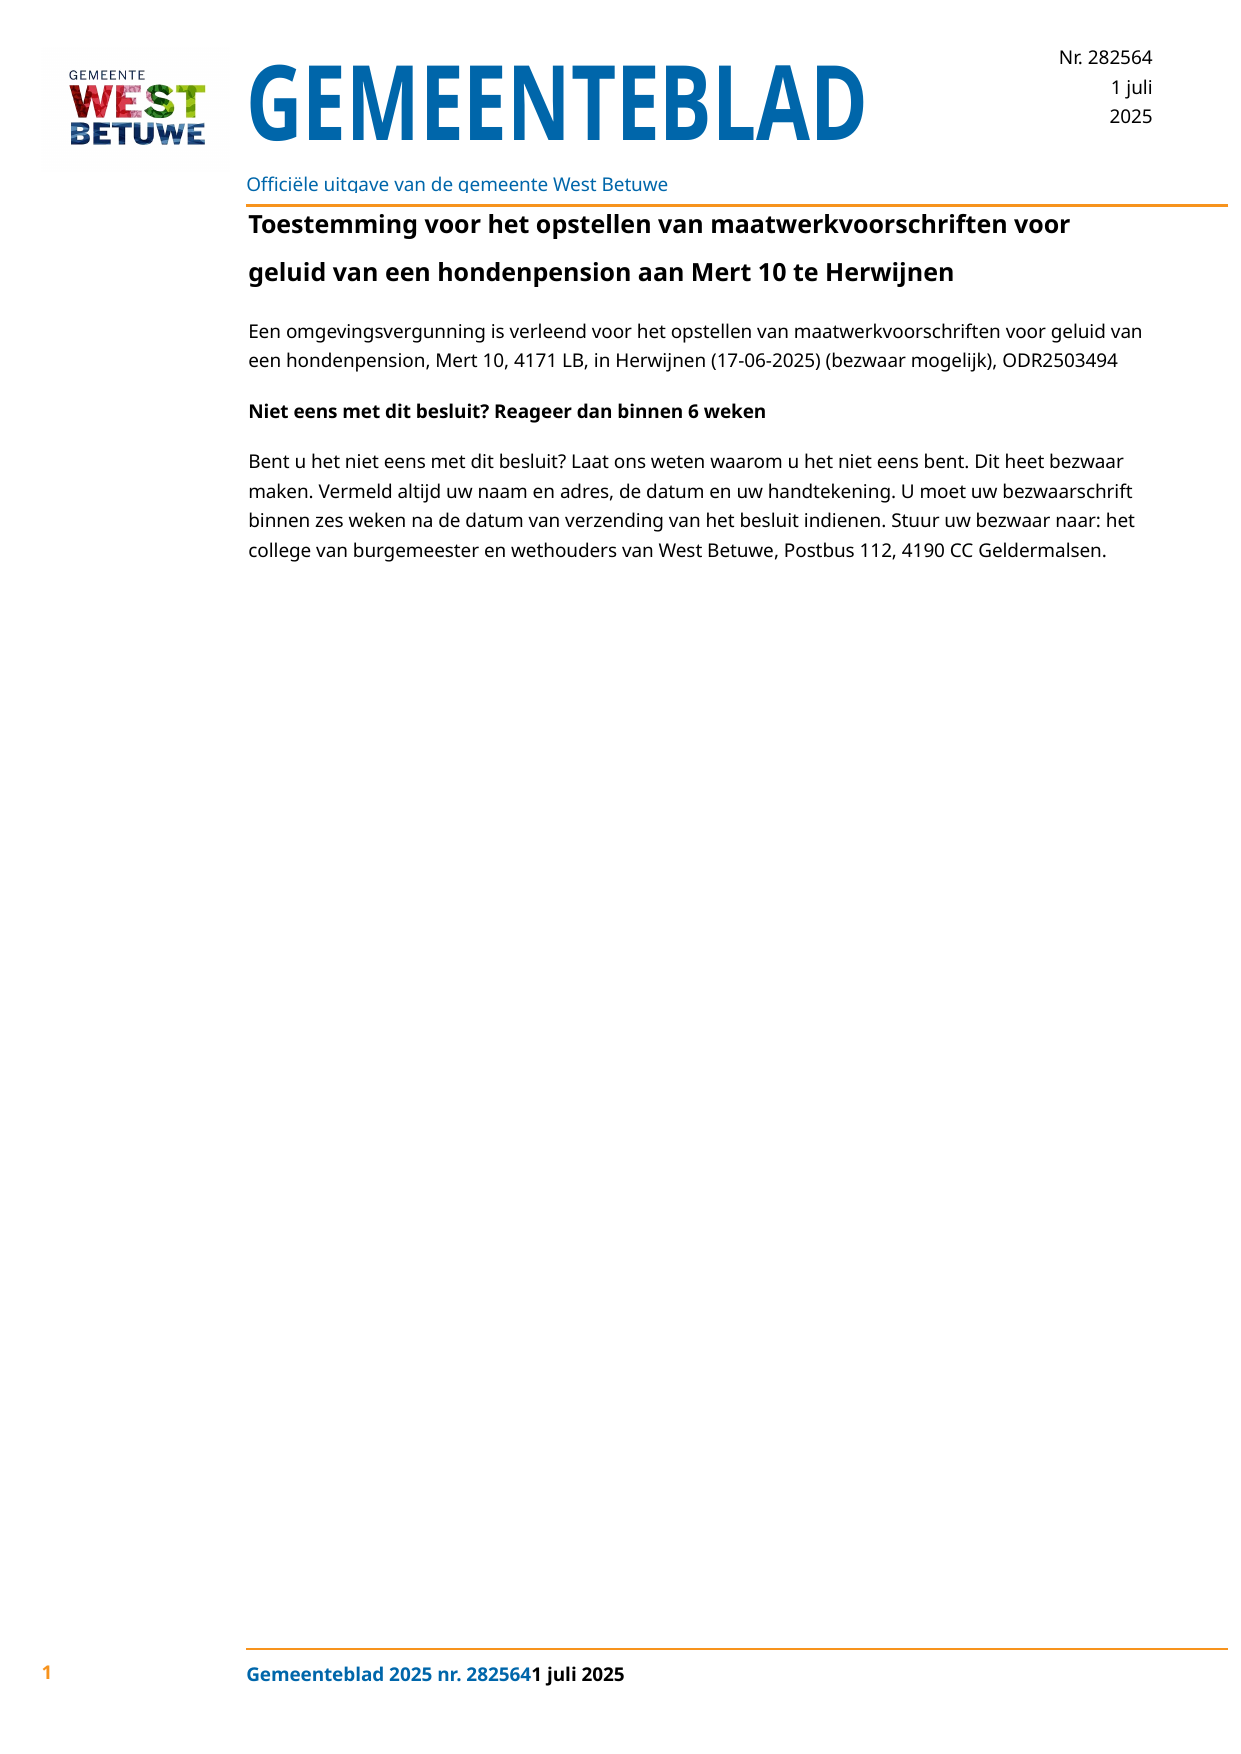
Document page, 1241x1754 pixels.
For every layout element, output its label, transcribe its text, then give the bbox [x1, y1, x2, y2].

picture [41, 47, 231, 172]
text Een omgevingsvergunning is verleend voor het opstellen van maatwerkvoorschriften voor geluid van een hondenpension, Mert 10, 4171 LB, in Herwijnen (17-06-2025) (bezwaar mogelijk), ODR2503494 [248, 318, 1152, 373]
text Niet eens met dit besluit? Reageer dan binnen 6 weken [248, 398, 1152, 424]
text Toestemming voor het opstellen van maatwerkvoorschriften voor geluid van een hondenpension aan Mert 10 te Herwijnen [248, 207, 1152, 288]
text Bent u het niet eens met dit besluit? Laat ons weten waarom u het niet eens bent. Dit heet bezwaar maken. Vermeld altijd uw naam en adres, de datum en uw handtekening. U moet uw bezwaarschrift binnen zes weken na de datum van verzending van het besluit indienen. Stuur uw bezwaar naar: het college van burgemeester en wethouders van West Betuwe, Postbus 112, 4190 CC Geldermalsen. [248, 448, 1152, 563]
